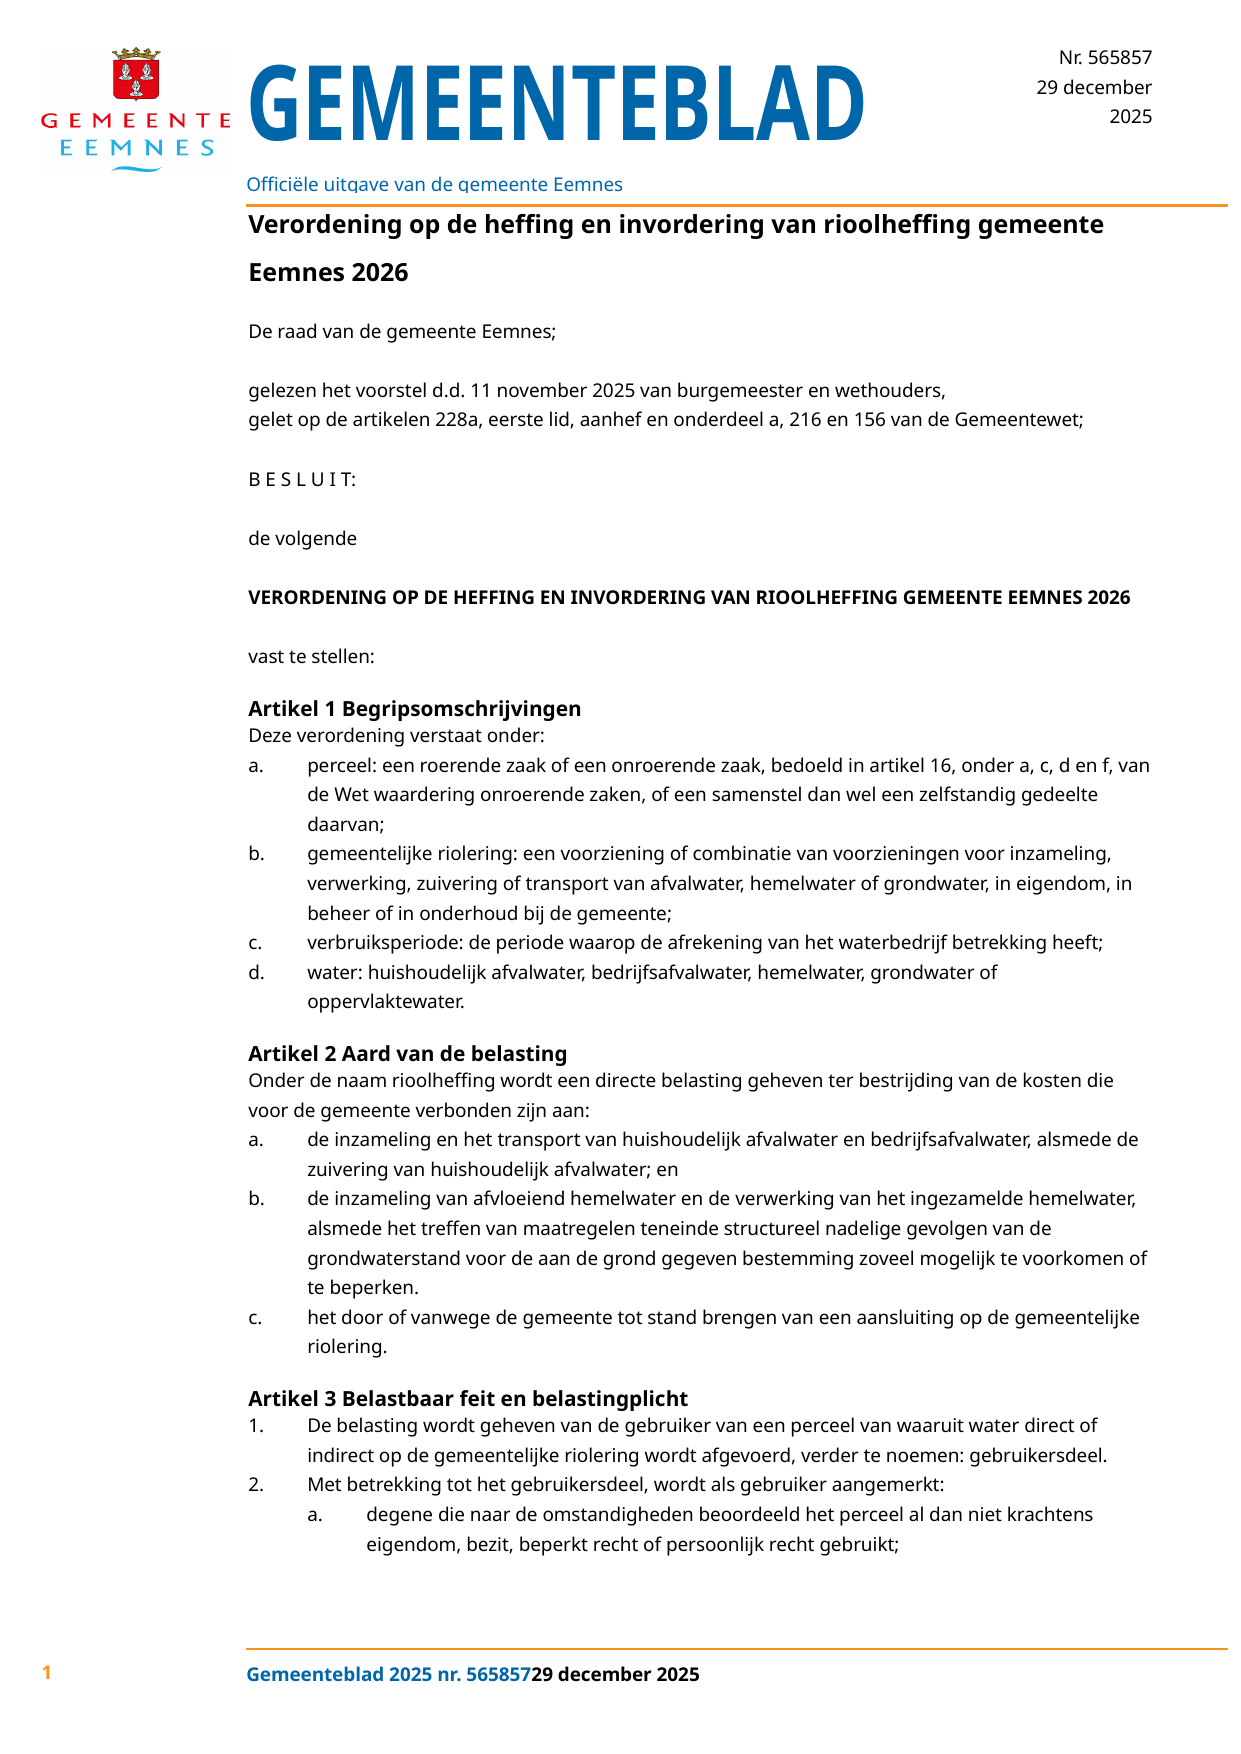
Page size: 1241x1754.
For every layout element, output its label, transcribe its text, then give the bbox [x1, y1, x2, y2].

list gemeentelijke riolering: een voorziening of combinatie van voorzieningen voor inzameling, verwerking, zuivering of transport van afvalwater, hemelwater of grondwater, in eigendom, in beheer of in onderhoud bij de gemeente; [248, 841, 1152, 925]
list degene die naar de omstandigheden beoordeeld het perceel al dan niet krachtens eigendom, bezit, beperkt recht of persoonlijk recht gebruikt; [307, 1501, 1152, 1556]
text Artikel 1 Begripsomschrijvingen [248, 694, 1152, 722]
text gelezen het voorstel d.d. 11 november 2025 van burgemeester en wethouders, [248, 377, 1152, 403]
picture [41, 47, 231, 172]
text Deze verordening verstaat onder: [248, 722, 1152, 748]
text Artikel 3 Belastbaar feit en belastingplicht [248, 1384, 1152, 1412]
list verbruiksperiode: de periode waarop de afrekening van het waterbedrijf betrekking heeft; [248, 929, 1152, 955]
list de inzameling van afvloeiend hemelwater en de verwerking van het ingezamelde hemelwater, alsmede het treffen van maatregelen teneinde structureel nadelige gevolgen van de grondwaterstand voor de aan de grond gegeven bestemming zoveel mogelijk te voorkomen of te beperken. [248, 1186, 1152, 1300]
list De belasting wordt geheven van de gebruiker van een perceel van waaruit water direct of indirect op de gemeentelijke riolering wordt afgevoerd, verder te noemen: gebruikersdeel. [248, 1412, 1152, 1468]
list water: huishoudelijk afvalwater, bedrijfsafvalwater, hemelwater, grondwater of oppervlaktewater. [248, 959, 1152, 1014]
list Met betrekking tot het gebruikersdeel, wordt als gebruiker aangemerkt: [248, 1472, 1152, 1497]
text Verordening op de heffing en invordering van rioolheffing gemeente Eemnes 2026 [248, 207, 1152, 288]
text de volgende [248, 525, 1152, 551]
text VERORDENING OP DE HEFFING EN INVORDERING VAN RIOOLHEFFING GEMEENTE EEMNES 2026 [248, 584, 1152, 610]
text gelet op de artikelen 228a, eerste lid, aanhef en onderdeel a, 216 en 156 van de Gemeentewet; [248, 407, 1152, 432]
text B E S L U I T: [248, 466, 1152, 492]
list de inzameling en het transport van huishoudelijk afvalwater en bedrijfsafvalwater, alsmede de zuivering van huishoudelijk afvalwater; en [248, 1126, 1152, 1182]
text Onder de naam rioolheffing wordt een directe belasting geheven ter bestrijding van de kosten die voor de gemeente verbonden zijn aan: [248, 1067, 1152, 1123]
text Artikel 2 Aard van de belasting [248, 1039, 1152, 1067]
list perceel: een roerende zaak of een onroerende zaak, bedoeld in artikel 16, onder a, c, d en f, van de Wet waardering onroerende zaken, of een samenstel dan wel een zelfstandig gedeelte daarvan; [248, 752, 1152, 837]
text De raad van de gemeente Eemnes; [248, 318, 1152, 344]
text vast te stellen: [248, 643, 1152, 669]
list het door of vanwege de gemeente tot stand brengen van een aansluiting op de gemeentelijke riolering. [248, 1304, 1152, 1359]
